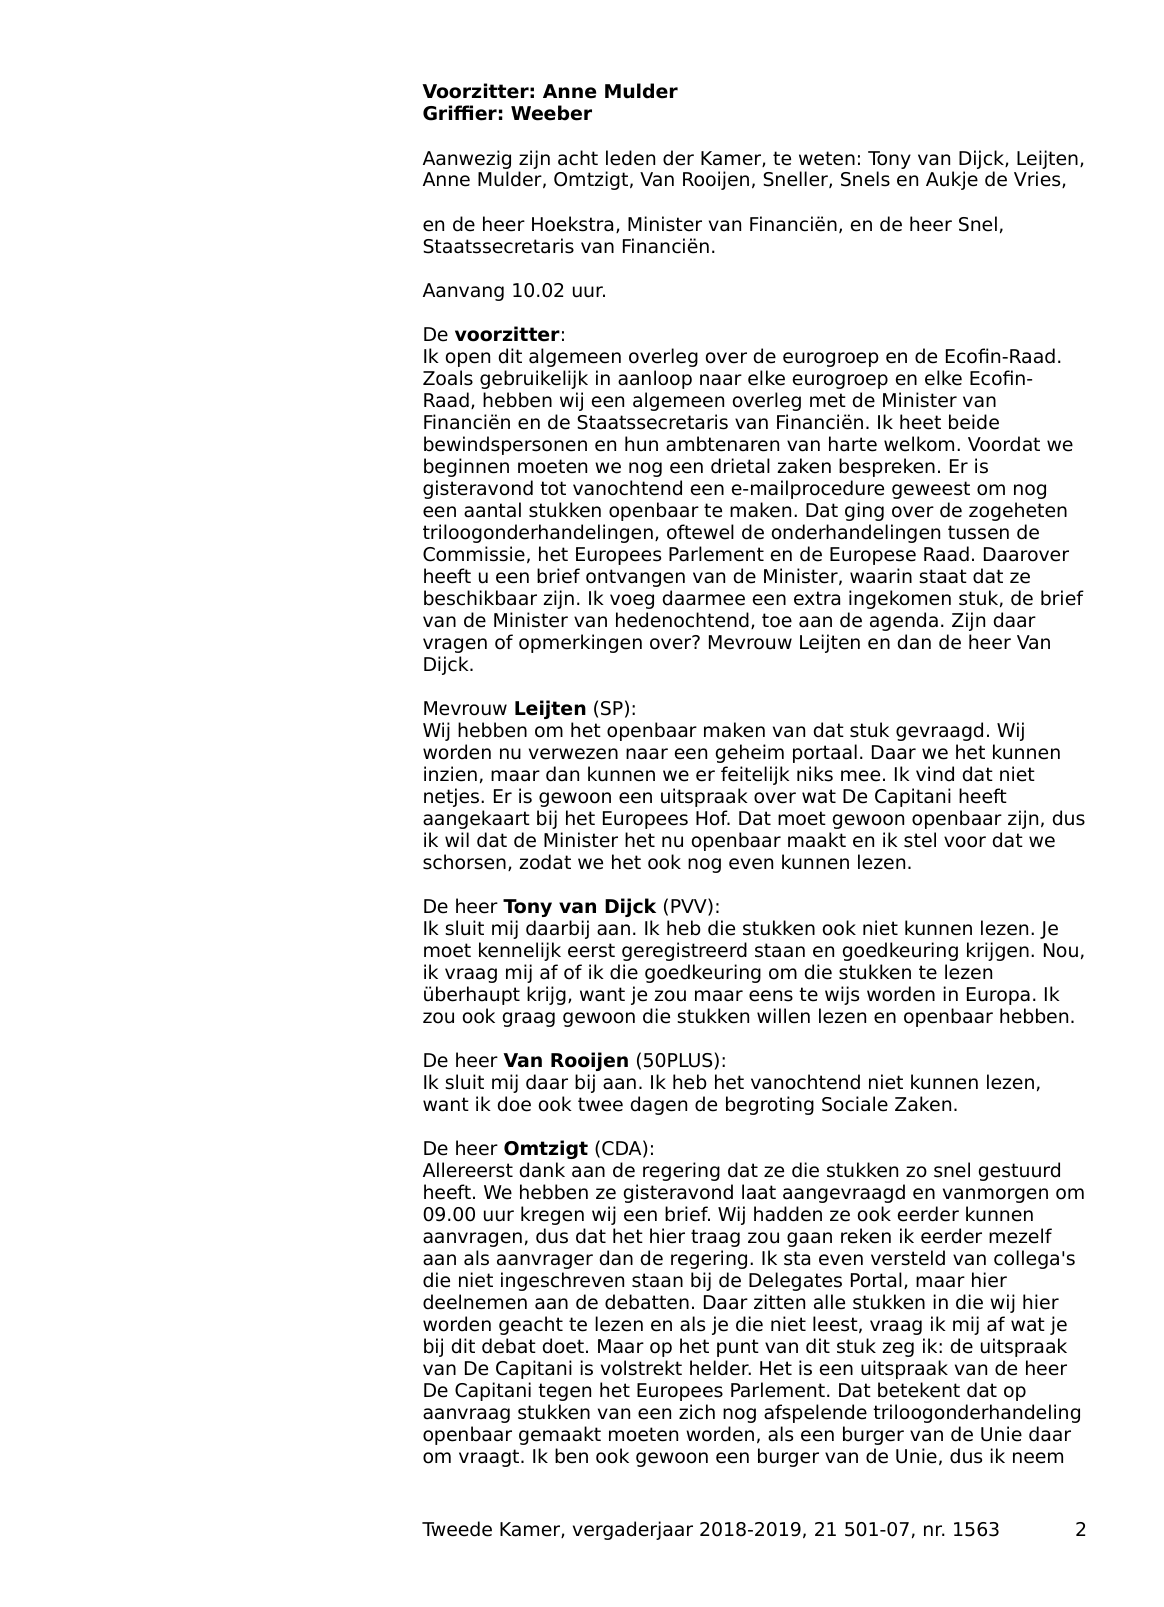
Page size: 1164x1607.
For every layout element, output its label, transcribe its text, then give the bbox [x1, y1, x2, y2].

text De heer Van Rooijen (50PLUS): [422, 1050, 1087, 1072]
text De voorzitter: [422, 324, 1087, 346]
text De heer Omtzigt (CDA): [422, 1138, 1087, 1160]
text Ik sluit mij daar bij aan. Ik heb het vanochtend niet kunnen lezen, want ik doe ook twee dagen de begroting Sociale Zaken. [422, 1072, 1087, 1116]
text en de heer Hoekstra, Minister van Financiën, en de heer Snel, Staatssecretaris van Financiën. [422, 213, 1087, 257]
text Wij hebben om het openbaar maken van dat stuk gevraagd. Wij worden nu verwezen naar een geheim portaal. Daar we het kunnen inzien, maar dan kunnen we er feitelijk niks mee. Ik vind dat niet netjes. Er is gewoon een uitspraak over wat De Capitani heeft aangekaart bij het Europees Hof. Dat moet gewoon openbaar zijn, dus ik wil dat de Minister het nu openbaar maakt en ik stel voor dat we schorsen, zodat we het ook nog even kunnen lezen. [422, 720, 1087, 873]
text Allereerst dank aan de regering dat ze die stukken zo snel gestuurd heeft. We hebben ze gisteravond laat aangevraagd en vanmorgen om 09.00 uur kregen wij een brief. Wij hadden ze ook eerder kunnen aanvragen, dus dat het hier traag zou gaan reken ik eerder mezelf aan als aanvrager dan de regering. Ik sta even versteld van collega's die niet ingeschreven staan bij de Delegates Portal, maar hier deelnemen aan de debatten. Daar zitten alle stukken in die wij hier worden geacht te lezen en als je die niet leest, vraag ik mij af wat je bij dit debat doet. Maar op het punt van dit stuk zeg ik: de uitspraak van De Capitani is volstrekt helder. Het is een uitspraak van de heer De Capitani tegen het Europees Parlement. Dat betekent dat op aanvraag stukken van een zich nog afspelende triloogonderhandeling openbaar gemaakt moeten worden, als een burger van de Unie daar om vraagt. Ik ben ook gewoon een burger van de Unie, dus ik neem [422, 1160, 1087, 1468]
text De heer Tony van Dijck (PVV): [422, 896, 1087, 918]
text Ik sluit mij daarbij aan. Ik heb die stukken ook niet kunnen lezen. Je moet kennelijk eerst geregistreerd staan en goedkeuring krijgen. Nou, ik vraag mij af of ik die goedkeuring om die stukken te lezen überhaupt krijg, want je zou maar eens te wijs worden in Europa. Ik zou ook graag gewoon die stukken willen lezen en openbaar hebben. [422, 918, 1087, 1028]
text Griffier: Weeber [422, 103, 1087, 125]
text Ik open dit algemeen overleg over de eurogroep en de Ecofin-Raad. Zoals gebruikelijk in aanloop naar elke eurogroep en elke Ecofin-Raad, hebben wij een algemeen overleg met de Minister van Financiën en de Staatssecretaris van Financiën. Ik heet beide bewindspersonen en hun ambtenaren van harte welkom. Voordat we beginnen moeten we nog een drietal zaken bespreken. Er is gisteravond tot vanochtend een e-mailprocedure geweest om nog een aantal stukken openbaar te maken. Dat ging over de zogeheten triloogonderhandelingen, oftewel de onderhandelingen tussen de Commissie, het Europees Parlement en de Europese Raad. Daarover heeft u een brief ontvangen van de Minister, waarin staat dat ze beschikbaar zijn. Ik voeg daarmee een extra ingekomen stuk, de brief van de Minister van hedenochtend, toe aan de agenda. Zijn daar vragen of opmerkingen over? Mevrouw Leijten en dan de heer Van Dijck. [422, 346, 1087, 676]
text Mevrouw Leijten (SP): [422, 698, 1087, 720]
text Aanvang 10.02 uur. [422, 280, 1087, 302]
text Aanwezig zijn acht leden der Kamer, te weten: Tony van Dijck, Leijten, Anne Mulder, Omtzigt, Van Rooijen, Sneller, Snels en Aukje de Vries, [422, 147, 1087, 191]
text Voorzitter: Anne Mulder [422, 81, 1087, 103]
